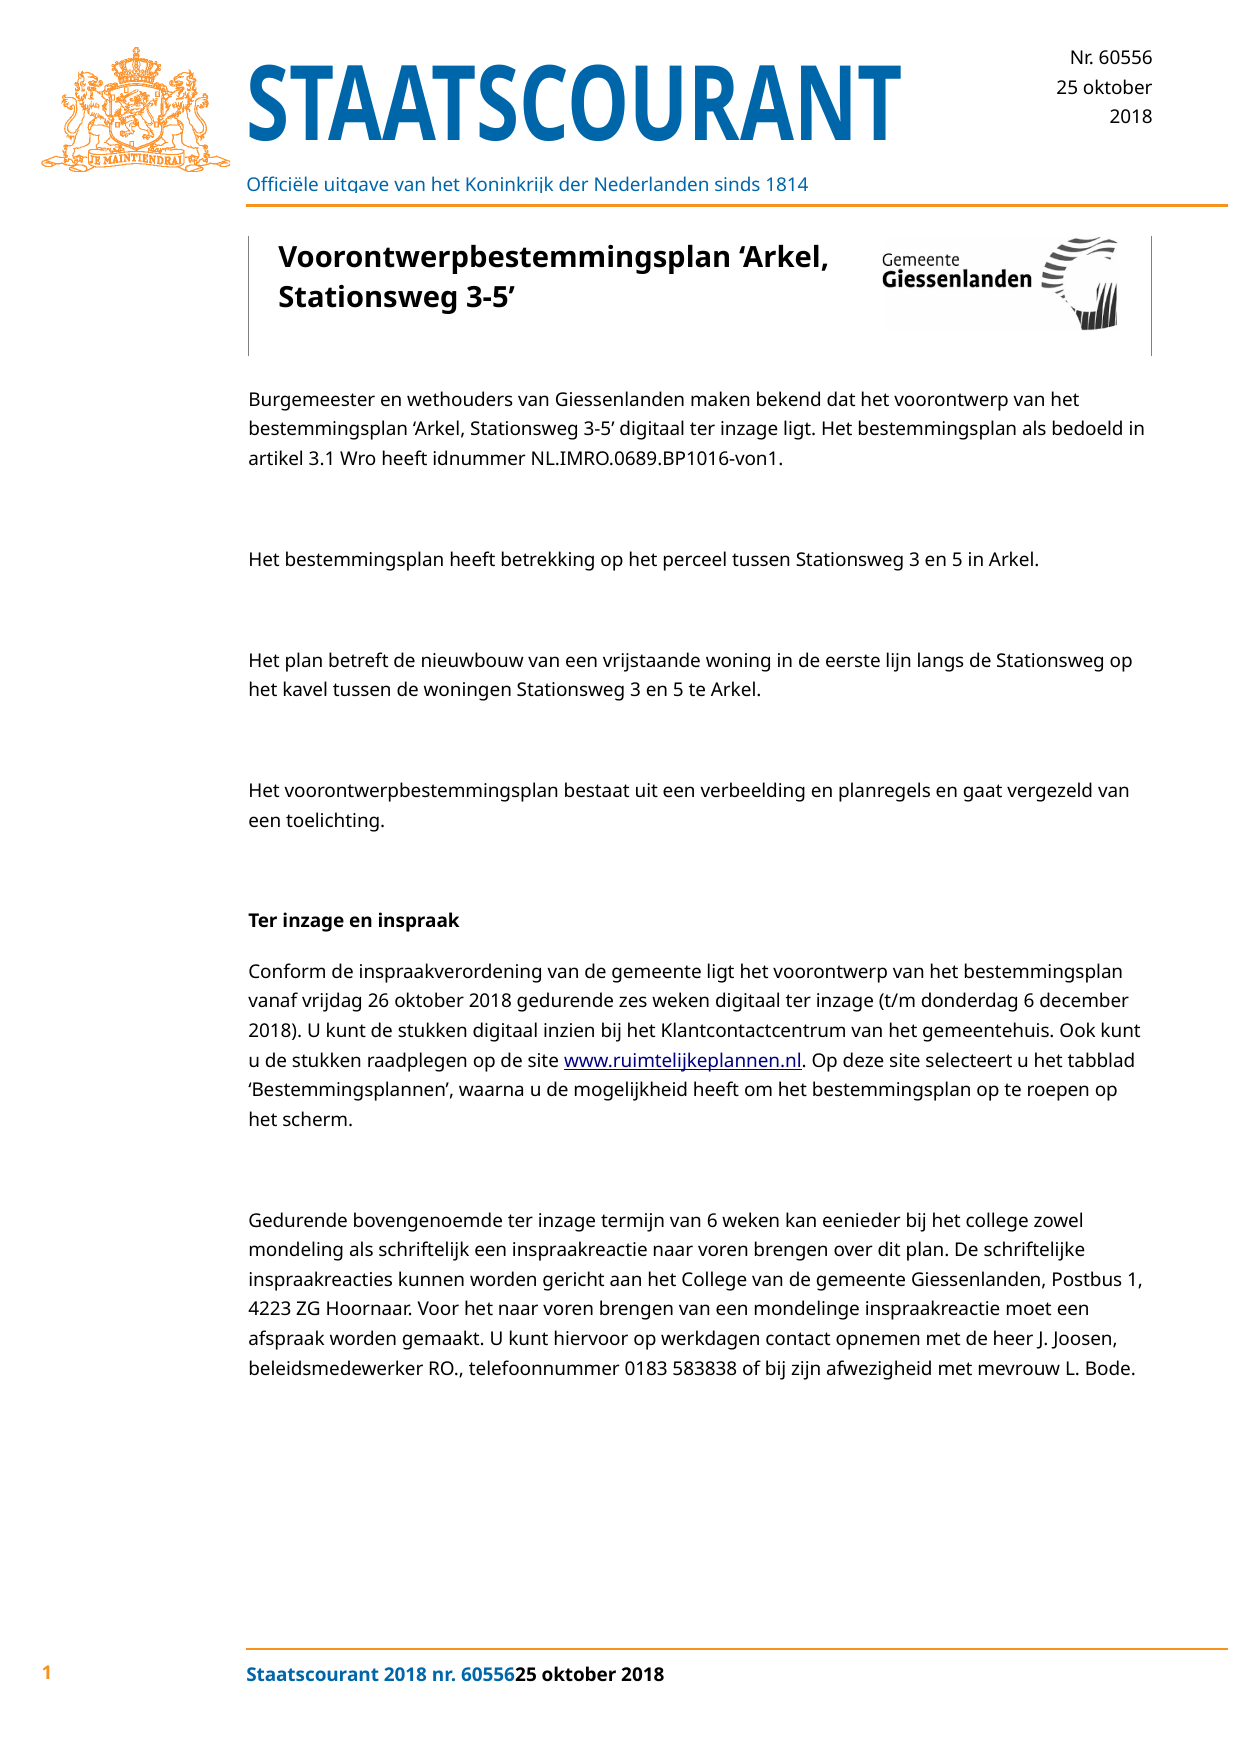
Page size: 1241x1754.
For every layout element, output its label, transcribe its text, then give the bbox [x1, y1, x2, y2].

picture [41, 47, 231, 172]
text Het voorontwerpbestemmingsplan bestaat uit een verbeelding en planregels en gaat vergezeld van een toelichting. [248, 777, 1152, 832]
text Gedurende bovengenoemde ter inzage termijn van 6 weken kan eenieder bij het college zowel mondeling als schriftelijk een inspraakreactie naar voren brengen over dit plan. De schriftelijke inspraakreacties kunnen worden gericht aan het College van de gemeente Giessenlanden, Postbus 1, 4223 ZG Hoornaar. Voor het naar voren brengen van een mondelinge inspraakreactie moet een afspraak worden gemaakt. U kunt hiervoor op werkdagen contact opnemen met de heer J. Joosen, beleidsmedewerker RO., telefoonnummer 0183 583838 of bij zijn afwezigheid met mevrouw L. Bode. [248, 1207, 1152, 1380]
text Burgemeester en wethouders van Giessenlanden maken bekend dat het voorontwerp van het bestemmingsplan ‘Arkel, Stationsweg 3-5’ digitaal ter inzage ligt. Het bestemmingsplan als bedoeld in artikel 3.1 Wro heeft idnummer NL.IMRO.0689.BP1016-von1. [248, 386, 1152, 471]
table_header Voorontwerpbestemmingsplan ‘Arkel, Stationsweg 3-5’ [249, 236, 850, 356]
text Het bestemmingsplan heeft betrekking op het perceel tussen Stationsweg 3 en 5 in Arkel. [248, 546, 1152, 572]
picture [882, 236, 1119, 331]
table_header [850, 236, 1151, 356]
text Ter inzage en inspraak [248, 908, 1152, 933]
text Het plan betreft de nieuwbouw van een vrijstaande woning in de eerste lijn langs de Stationsweg op het kavel tussen de woningen Stationsweg 3 en 5 te Arkel. [248, 647, 1152, 702]
text Conform de inspraakverordening van de gemeente ligt het voorontwerp van het bestemmingsplan vanaf vrijdag 26 oktober 2018 gedurende zes weken digitaal ter inzage (t/m donderdag 6 december 2018). U kunt de stukken digitaal inzien bij het Klantcontactcentrum van het gemeentehuis. Ook kunt u de stukken raadplegen op de site www.ruimtelijkeplannen.nl. Op deze site selecteert u het tabblad ‘Bestemmingsplannen’, waarna u de mogelijkheid heeft om het bestemmingsplan op te roepen op het scherm. [248, 958, 1152, 1132]
